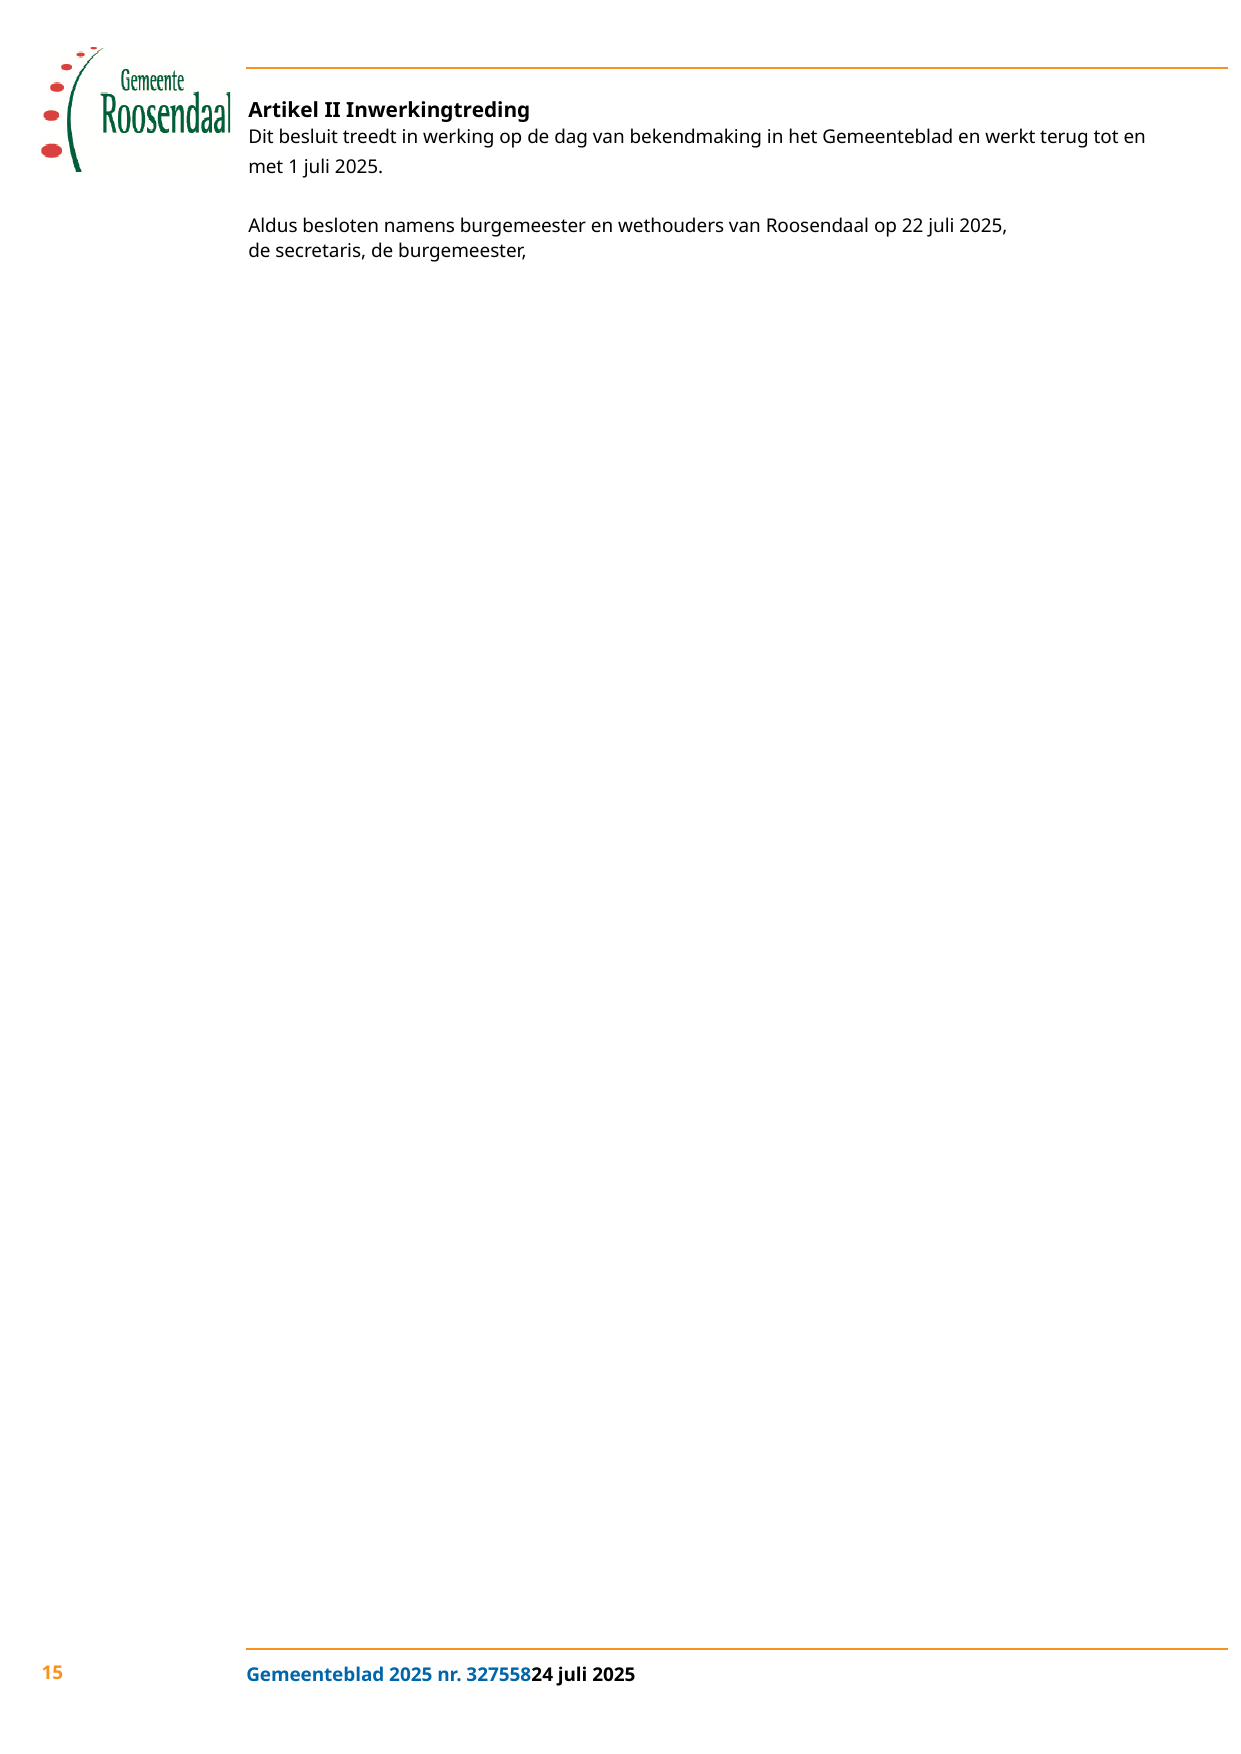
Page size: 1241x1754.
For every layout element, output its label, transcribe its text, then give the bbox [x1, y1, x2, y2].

text de secretaris, de burgemeester, [248, 238, 1152, 263]
text Aldus besloten namens burgemeester en wethouders van Roosendaal op 22 juli 2025, [248, 212, 1152, 238]
text Artikel II Inwerkingtreding [248, 95, 1152, 123]
picture [41, 47, 231, 172]
text Dit besluit treedt in werking op de dag van bekendmaking in het Gemeenteblad en werkt terug tot en met 1 juli 2025. [248, 123, 1152, 178]
